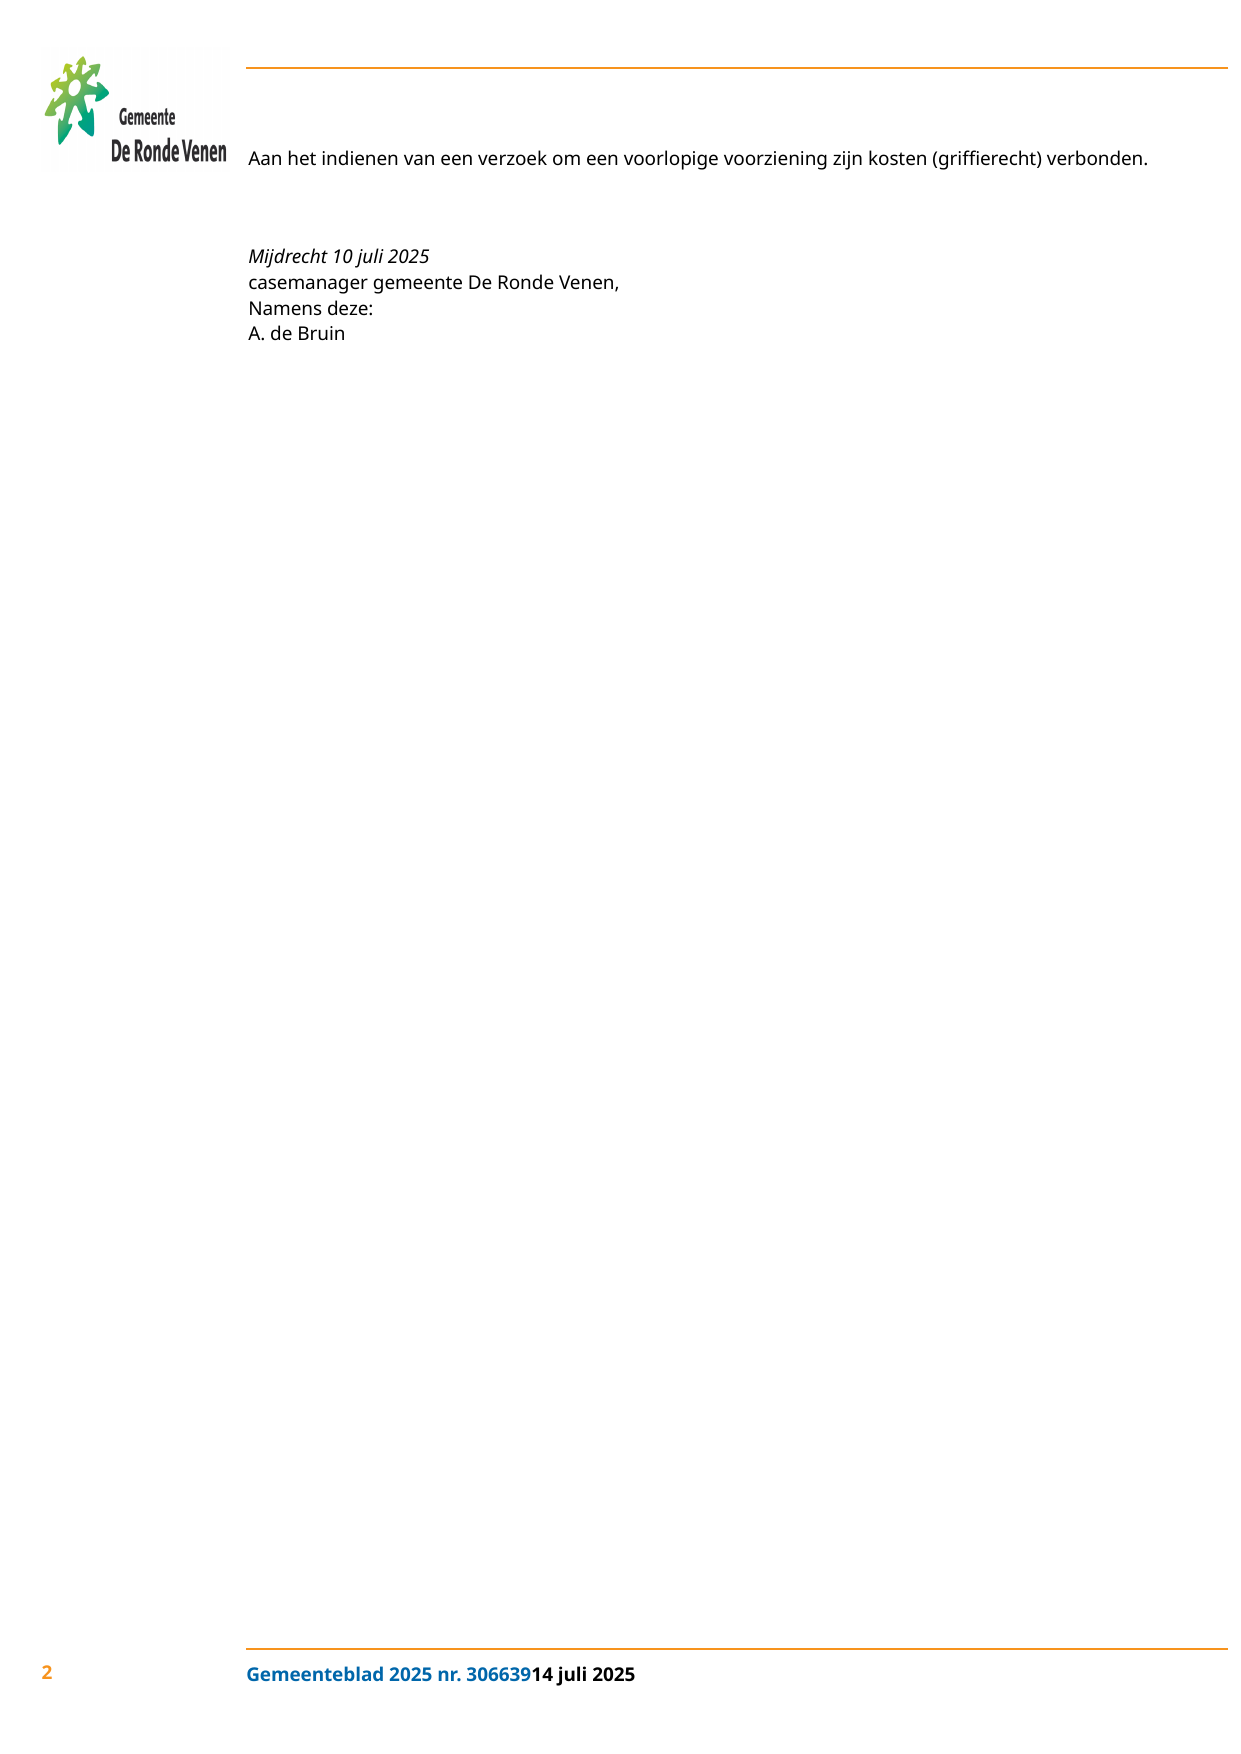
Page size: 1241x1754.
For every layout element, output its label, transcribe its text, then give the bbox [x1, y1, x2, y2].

text Mijdrecht 10 juli 2025 [248, 243, 1152, 269]
text Namens deze: [248, 295, 1152, 321]
text A. de Bruin [248, 321, 1152, 346]
picture [41, 47, 231, 172]
text casemanager gemeente De Ronde Venen, [248, 269, 1152, 295]
text Aan het indienen van een verzoek om een voorlopige voorziening zijn kosten (griffierecht) verbonden. [248, 145, 1152, 171]
